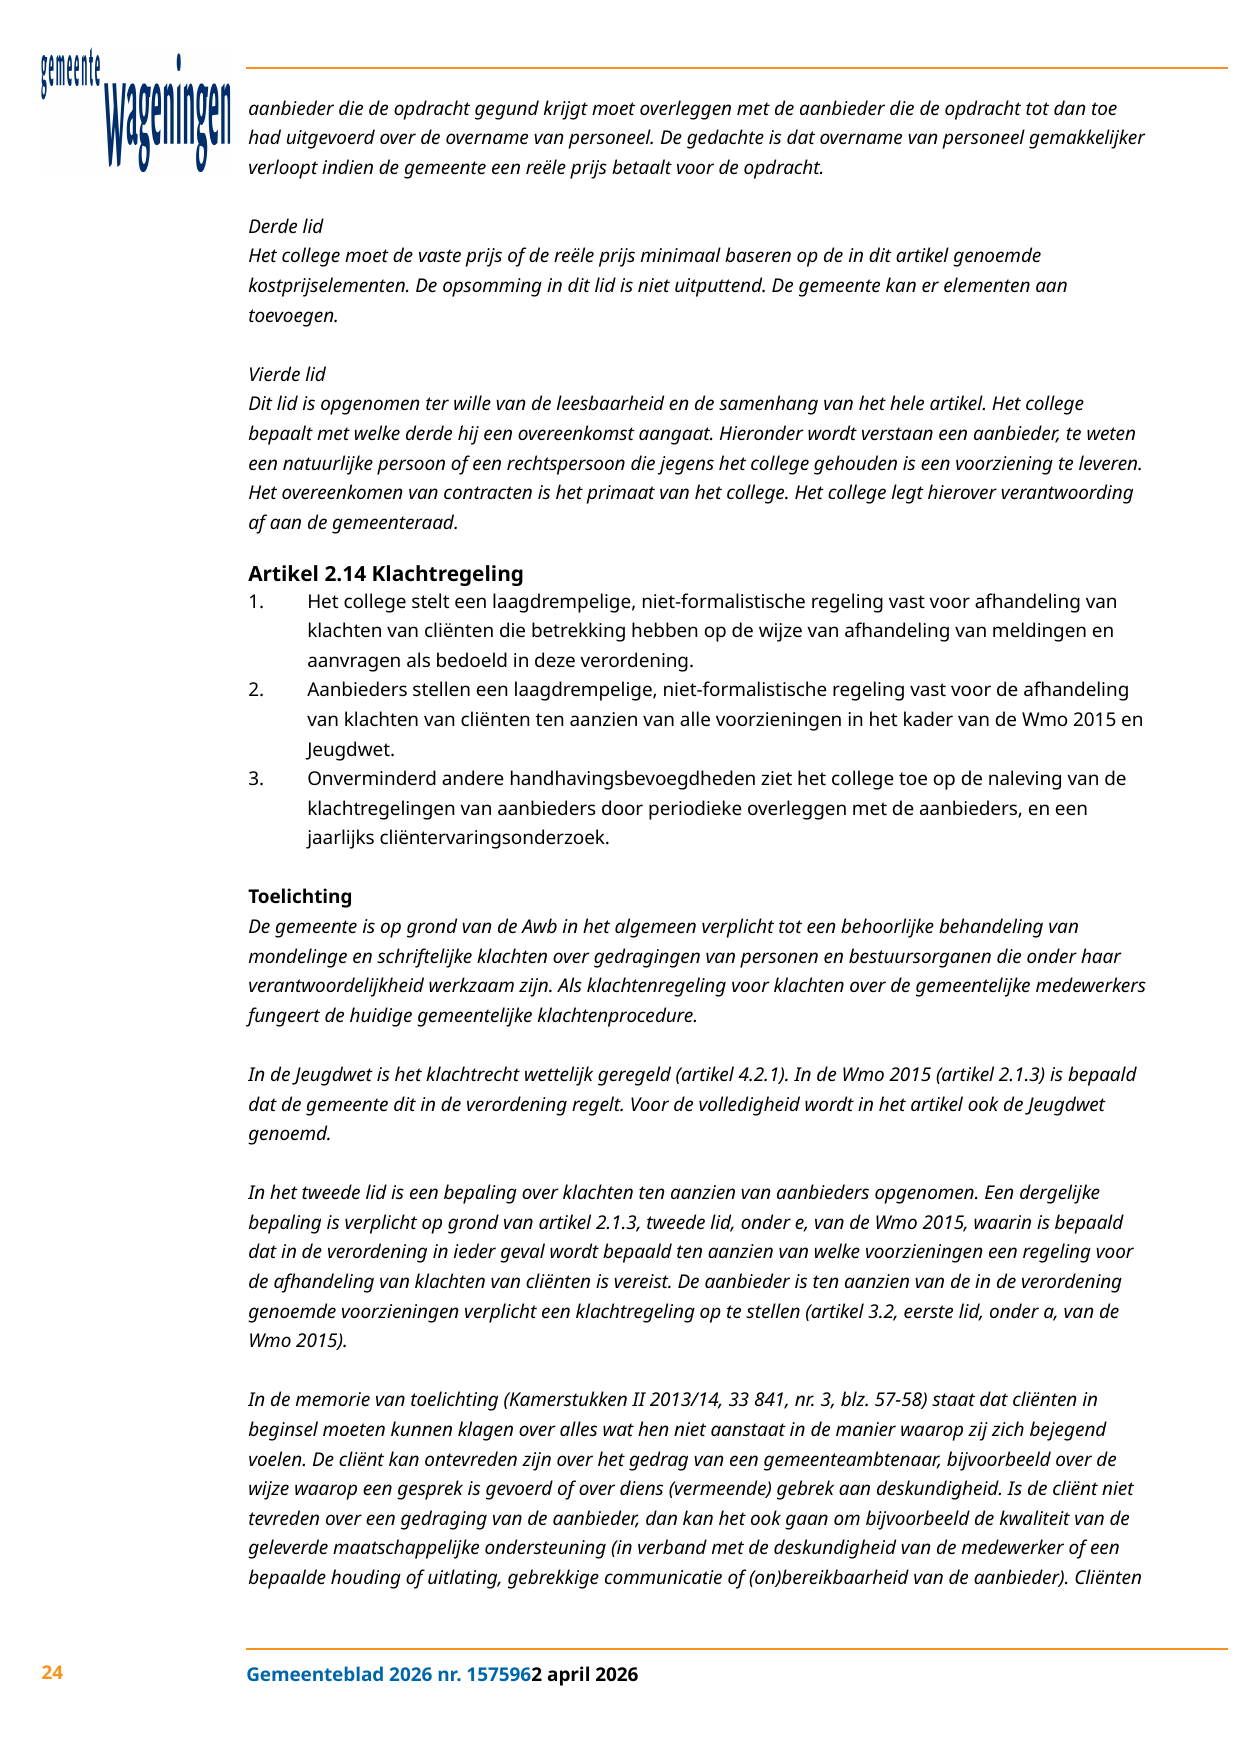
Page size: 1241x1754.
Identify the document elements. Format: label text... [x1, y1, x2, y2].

text Vierde lid [248, 361, 1152, 387]
text Toelichting [248, 884, 1152, 909]
text Artikel 2.14 Klachtregeling [248, 559, 1152, 588]
list Onverminderd andere handhavingsbevoegdheden ziet het college toe op de naleving van de klachtregelingen van aanbieders door periodieke overleggen met de aanbieders, en een jaarlijks cliëntervaringsonderzoek. [248, 765, 1152, 850]
text In het tweede lid is een bepaling over klachten ten aanzien van aanbieders opgenomen. Een dergelijke bepaling is verplicht op grond van artikel 2.1.3, tweede lid, onder e, van de Wmo 2015, waarin is bepaald dat in de verordening in ieder geval wordt bepaald ten aanzien van welke voorzieningen een regeling voor de afhandeling van klachten van cliënten is vereist. De aanbieder is ten aanzien van de in de verordening genoemde voorzieningen verplicht een klachtregeling op te stellen (artikel 3.2, eerste lid, onder a, van de Wmo 2015). [248, 1179, 1152, 1353]
text Dit lid is opgenomen ter wille van de leesbaarheid en de samenhang van het hele artikel. Het college bepaalt met welke derde hij een overeenkomst aangaat. Hieronder wordt verstaan een aanbieder, te weten een natuurlijke persoon of een rechtspersoon die jegens het college gehouden is een voorziening te leveren. Het overeenkomen van contracten is het primaat van het college. Het college legt hierover verantwoording af aan de gemeenteraad. [248, 391, 1152, 535]
text In de Jeugdwet is het klachtrecht wettelijk geregeld (artikel 4.2.1). In de Wmo 2015 (artikel 2.1.3) is bepaald dat de gemeente dit in de verordening regelt. Voor de volledigheid wordt in het artikel ook de Jeugdwet genoemd. [248, 1061, 1152, 1146]
text Derde lid [248, 213, 1152, 239]
text In de memorie van toelichting (Kamerstukken II 2013/14, 33 841, nr. 3, blz. 57-58) staat dat cliënten in beginsel moeten kunnen klagen over alles wat hen niet aanstaat in de manier waarop zij zich bejegend voelen. De cliënt kan ontevreden zijn over het gedrag van een gemeenteambtenaar, bijvoorbeeld over de wijze waarop een gesprek is gevoerd of over diens (vermeende) gebrek aan deskundigheid. Is de cliënt niet tevreden over een gedraging van de aanbieder, dan kan het ook gaan om bijvoorbeeld de kwaliteit van de geleverde maatschappelijke ondersteuning (in verband met de deskundigheid van de medewerker of een bepaalde houding of uitlating, gebrekkige communicatie of (on)bereikbaarheid van de aanbieder). Cliënten [248, 1387, 1152, 1590]
picture [41, 47, 231, 172]
text aanbieder die de opdracht gegund krijgt moet overleggen met de aanbieder die de opdracht tot dan toe had uitgevoerd over de overname van personeel. De gedachte is dat overname van personeel gemakkelijker verloopt indien de gemeente een reële prijs betaalt voor de opdracht. [248, 95, 1152, 180]
text Het college moet de vaste prijs of de reële prijs minimaal baseren op de in dit artikel genoemde kostprijselementen. De opsomming in dit lid is niet uitputtend. De gemeente kan er elementen aan toevoegen. [248, 243, 1152, 328]
text De gemeente is op grond van de Awb in het algemeen verplicht tot een behoorlijke behandeling van mondelinge en schriftelijke klachten over gedragingen van personen en bestuursorganen die onder haar verantwoordelijkheid werkzaam zijn. Als klachtenregeling voor klachten over de gemeentelijke medewerkers fungeert de huidige gemeentelijke klachtenprocedure. [248, 913, 1152, 1028]
list Het college stelt een laagdrempelige, niet-formalistische regeling vast voor afhandeling van klachten van cliënten die betrekking hebben op de wijze van afhandeling van meldingen en aanvragen als bedoeld in deze verordening. [248, 588, 1152, 673]
list Aanbieders stellen een laagdrempelige, niet-formalistische regeling vast voor de afhandeling van klachten van cliënten ten aanzien van alle voorzieningen in het kader van de Wmo 2015 en Jeugdwet. [248, 677, 1152, 761]
